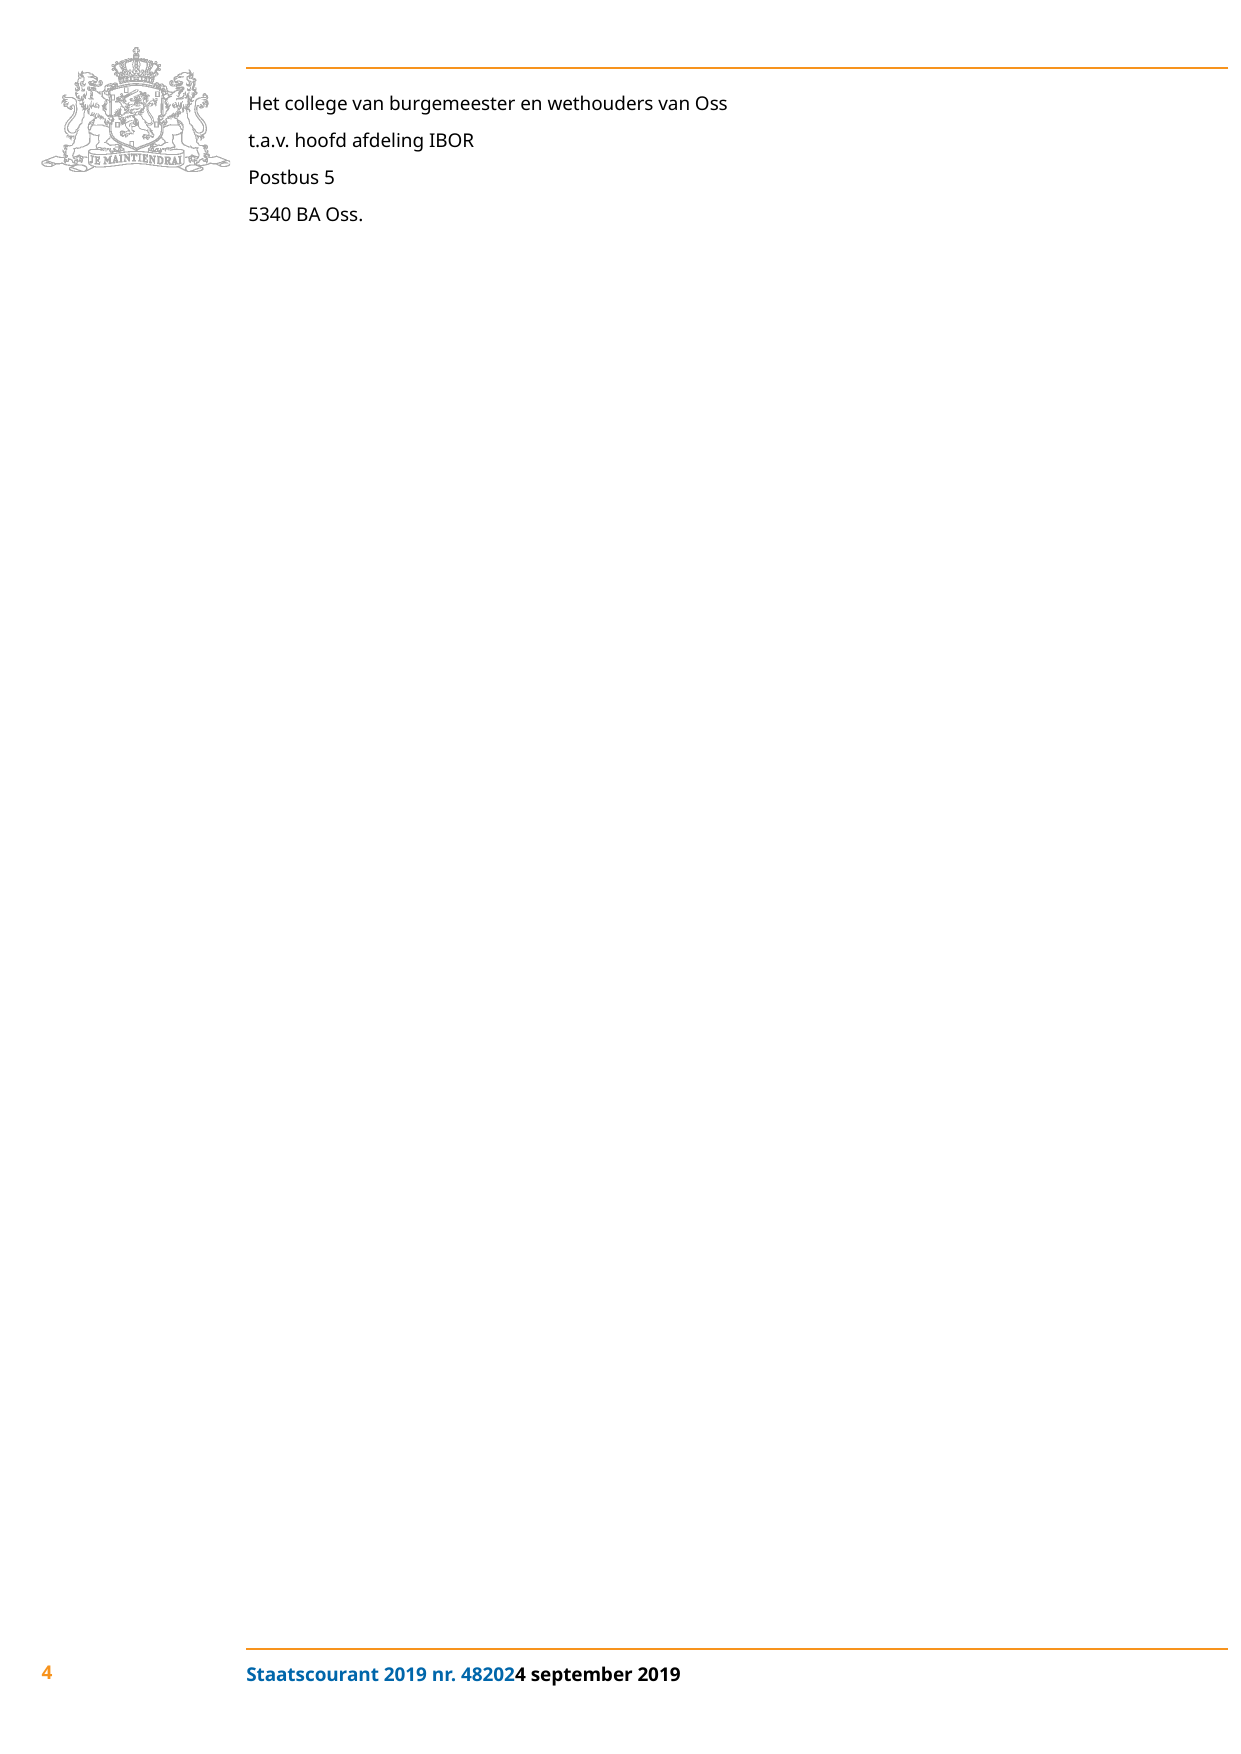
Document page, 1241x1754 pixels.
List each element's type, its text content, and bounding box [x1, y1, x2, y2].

picture [41, 47, 231, 172]
text t.a.v. hoofd afdeling IBOR [248, 132, 1152, 151]
text Postbus 5 [248, 169, 1152, 188]
text 5340 BA Oss. [248, 206, 1152, 225]
text Het college van burgemeester en wethouders van Oss [248, 95, 1152, 114]
